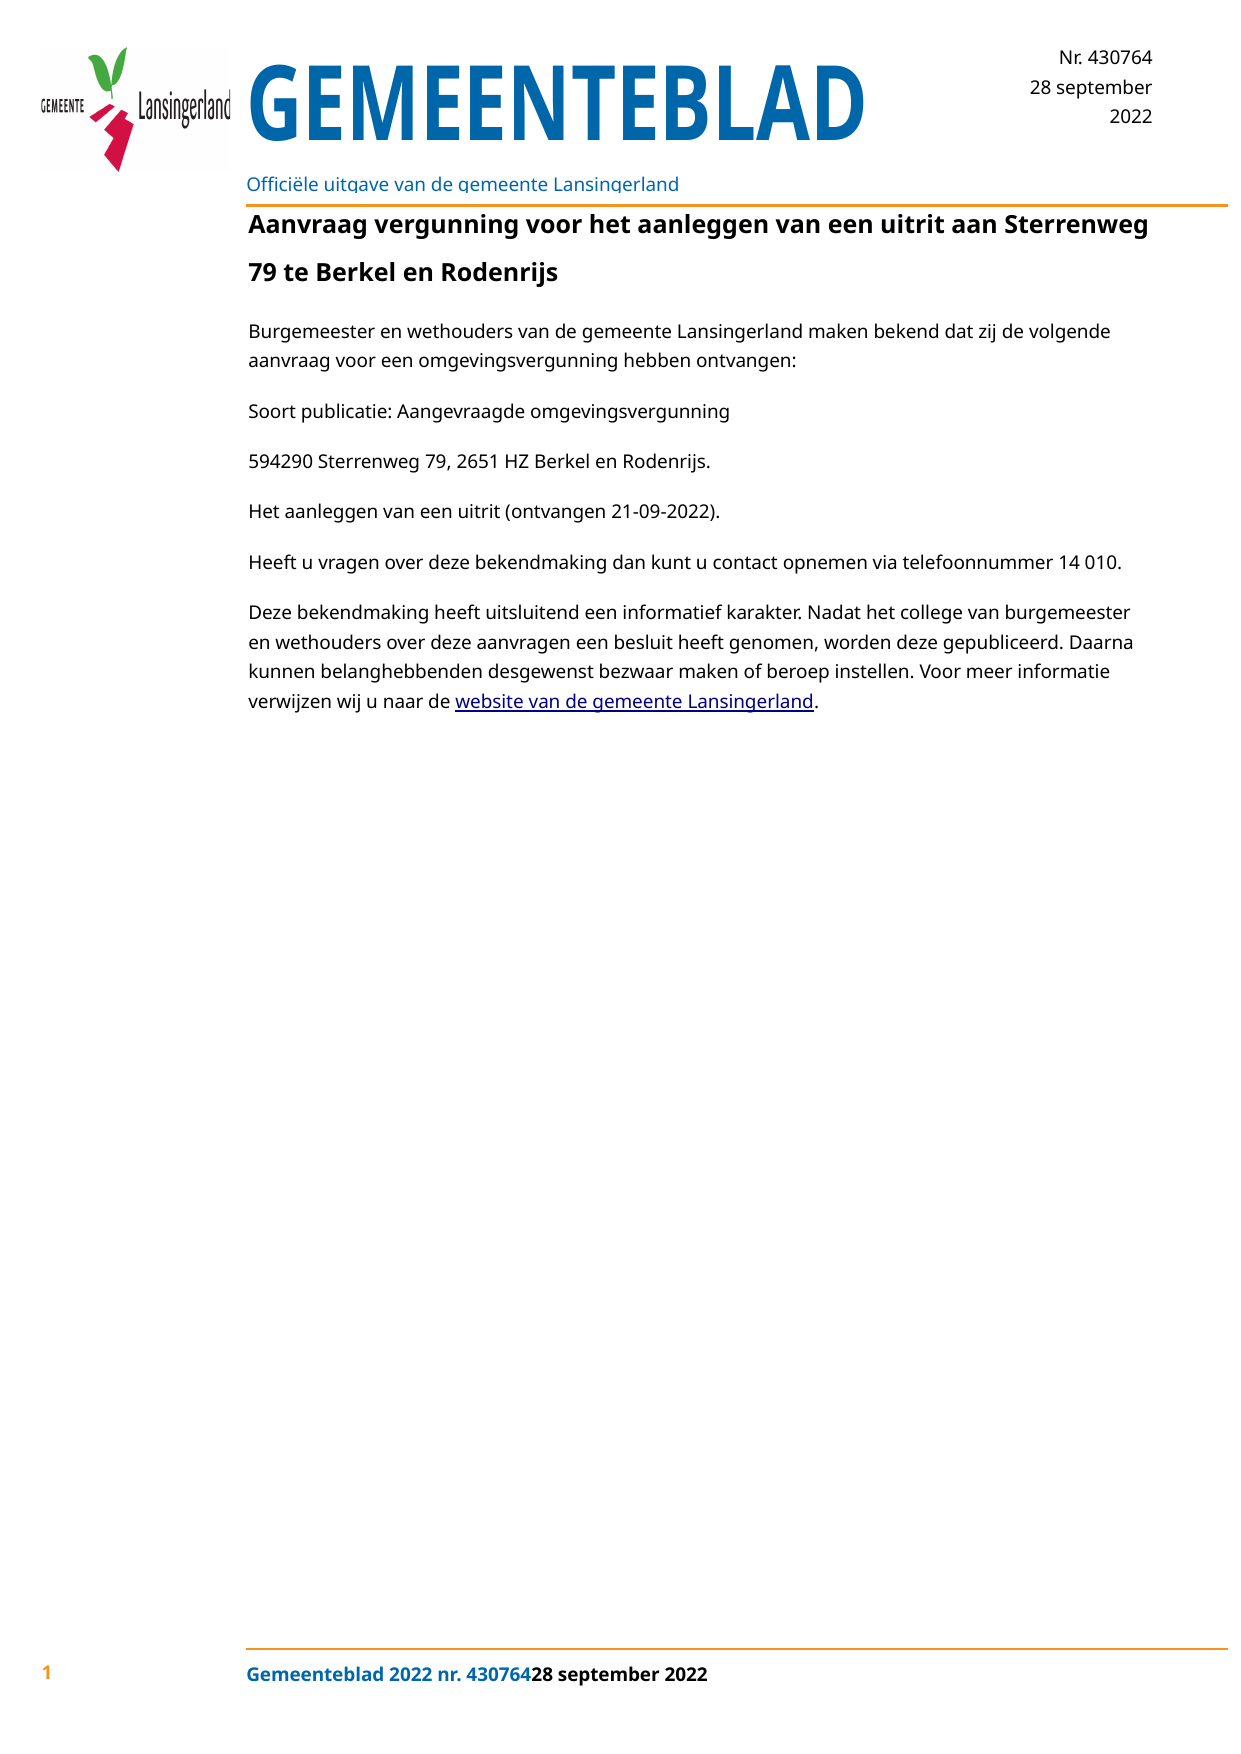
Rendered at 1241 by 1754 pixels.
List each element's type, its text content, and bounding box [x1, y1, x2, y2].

text 594290 Sterrenweg 79, 2651 HZ Berkel en Rodenrijs. [248, 448, 1152, 474]
text Aanvraag vergunning voor het aanleggen van een uitrit aan Sterrenweg 79 te Berkel en Rodenrijs [248, 207, 1152, 288]
picture [41, 47, 231, 172]
text Burgemeester en wethouders van de gemeente Lansingerland maken bekend dat zij de volgende aanvraag voor een omgevingsvergunning hebben ontvangen: [248, 318, 1152, 373]
text Deze bekendmaking heeft uitsluitend een informatief karakter. Nadat het college van burgemeester en wethouders over deze aanvragen een besluit heeft genomen, worden deze gepubliceerd. Daarna kunnen belanghebbenden desgewenst bezwaar maken of beroep instellen. Voor meer informatie verwijzen wij u naar de website van de gemeente Lansingerland. [248, 599, 1152, 714]
text Soort publicatie: Aangevraagde omgevingsvergunning [248, 398, 1152, 424]
text Heeft u vragen over deze bekendmaking dan kunt u contact opnemen via telefoonnummer 14 010. [248, 549, 1152, 575]
text Het aanleggen van een uitrit (ontvangen 21-09-2022). [248, 499, 1152, 524]
